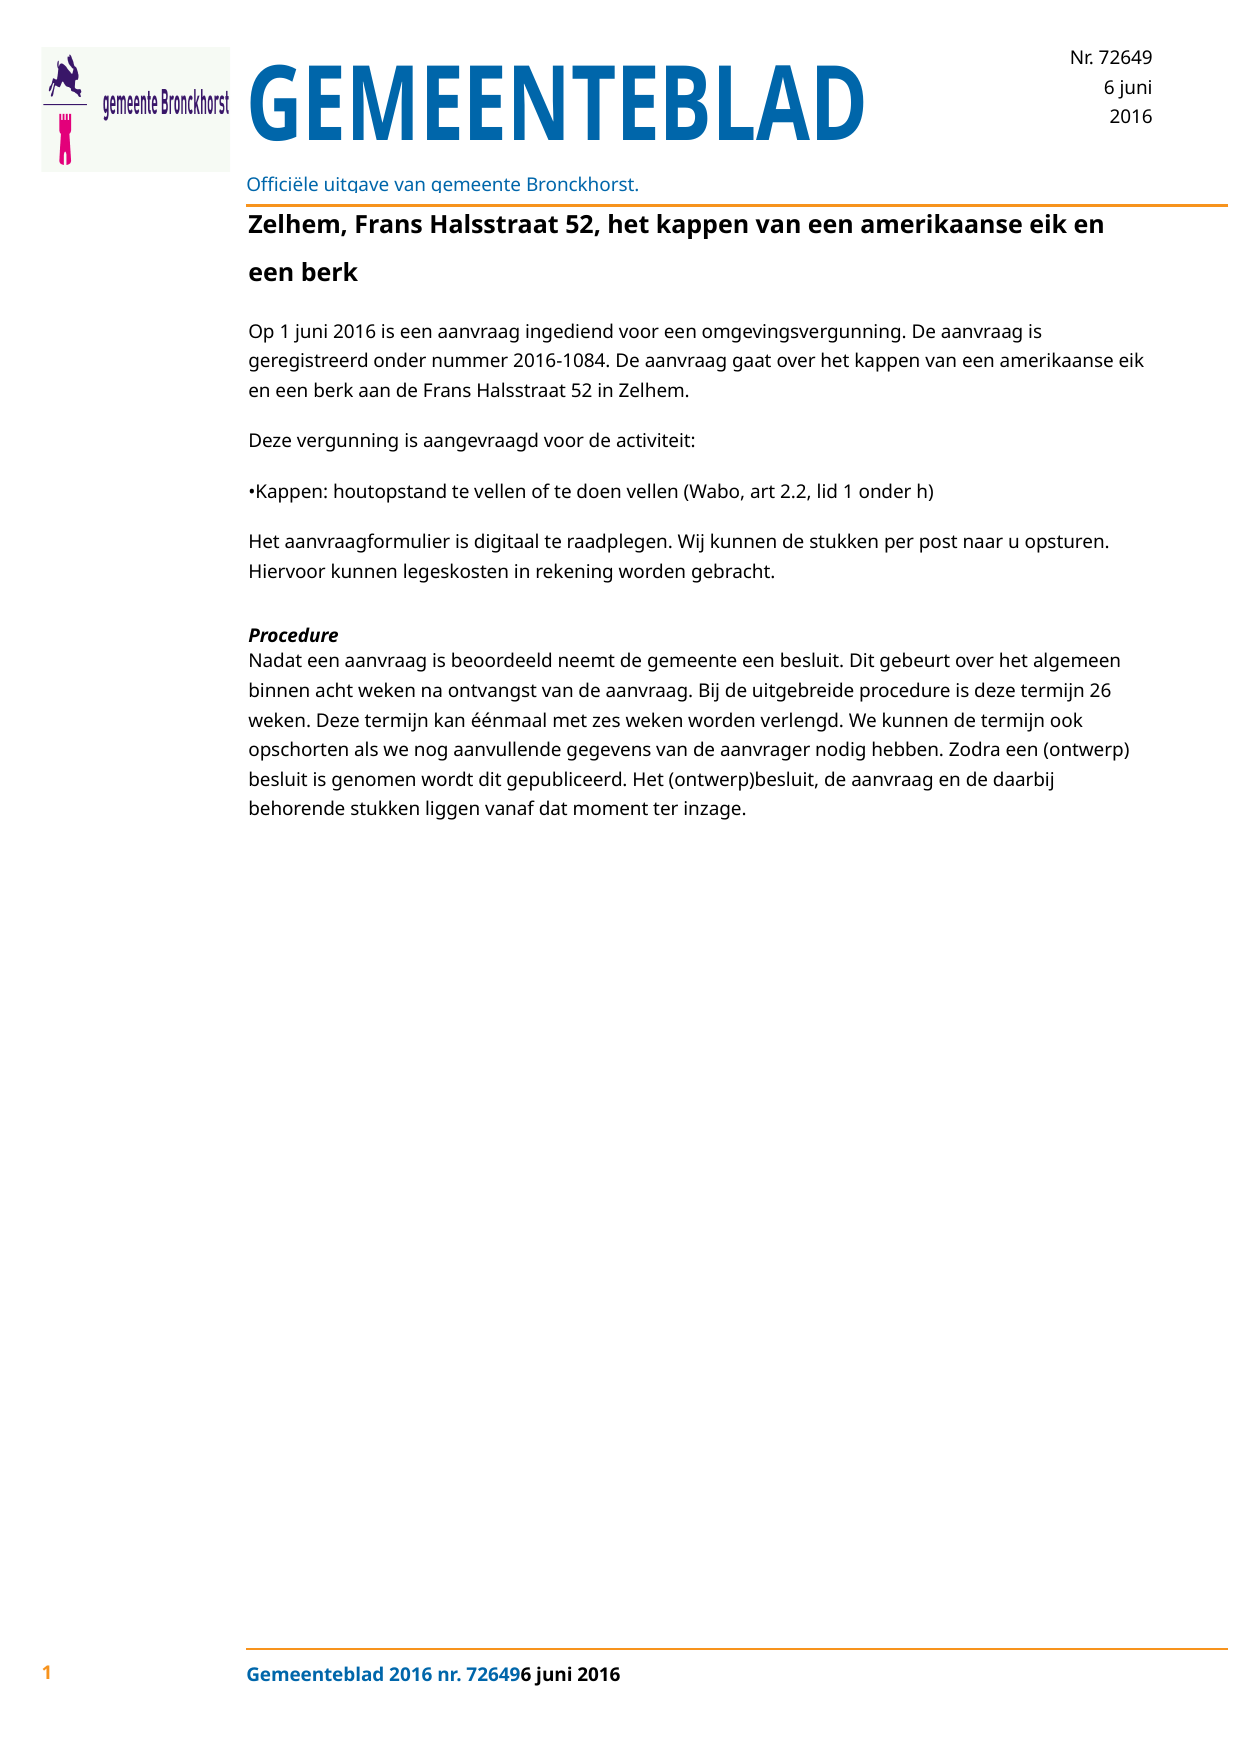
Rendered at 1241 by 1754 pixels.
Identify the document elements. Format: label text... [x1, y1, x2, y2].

text Zelhem, Frans Halsstraat 52, het kappen van een amerikaanse eik en een berk [248, 207, 1152, 288]
text Het aanvraagformulier is digitaal te raadplegen. Wij kunnen de stukken per post naar u opsturen. Hiervoor kunnen legeskosten in rekening worden gebracht. [248, 528, 1152, 584]
text Nadat een aanvraag is beoordeeld neemt de gemeente een besluit. Dit gebeurt over het algemeen binnen acht weken na ontvangst van de aanvraag. Bij de uitgebreide procedure is deze termijn 26 weken. Deze termijn kan éénmaal met zes weken worden verlengd. We kunnen de termijn ook opschorten als we nog aanvullende gegevens van de aanvrager nodig hebben. Zodra een (ontwerp) besluit is genomen wordt dit gepubliceerd. Het (ontwerp)besluit, de aanvraag en de daarbij behorende stukken liggen vanaf dat moment ter inzage. [248, 648, 1152, 821]
picture [41, 47, 231, 172]
text Op 1 juni 2016 is een aanvraag ingediend voor een omgevingsvergunning. De aanvraag is geregistreerd onder nummer 2016-1084. De aanvraag gaat over het kappen van een amerikaanse eik en een berk aan de Frans Halsstraat 52 in Zelhem. [248, 318, 1152, 403]
text •Kappen: houtopstand te vellen of te doen vellen (Wabo, art 2.2, lid 1 onder h) [248, 478, 1152, 504]
text Procedure [248, 622, 1152, 648]
text Deze vergunning is aangevraagd voor de activiteit: [248, 427, 1152, 453]
